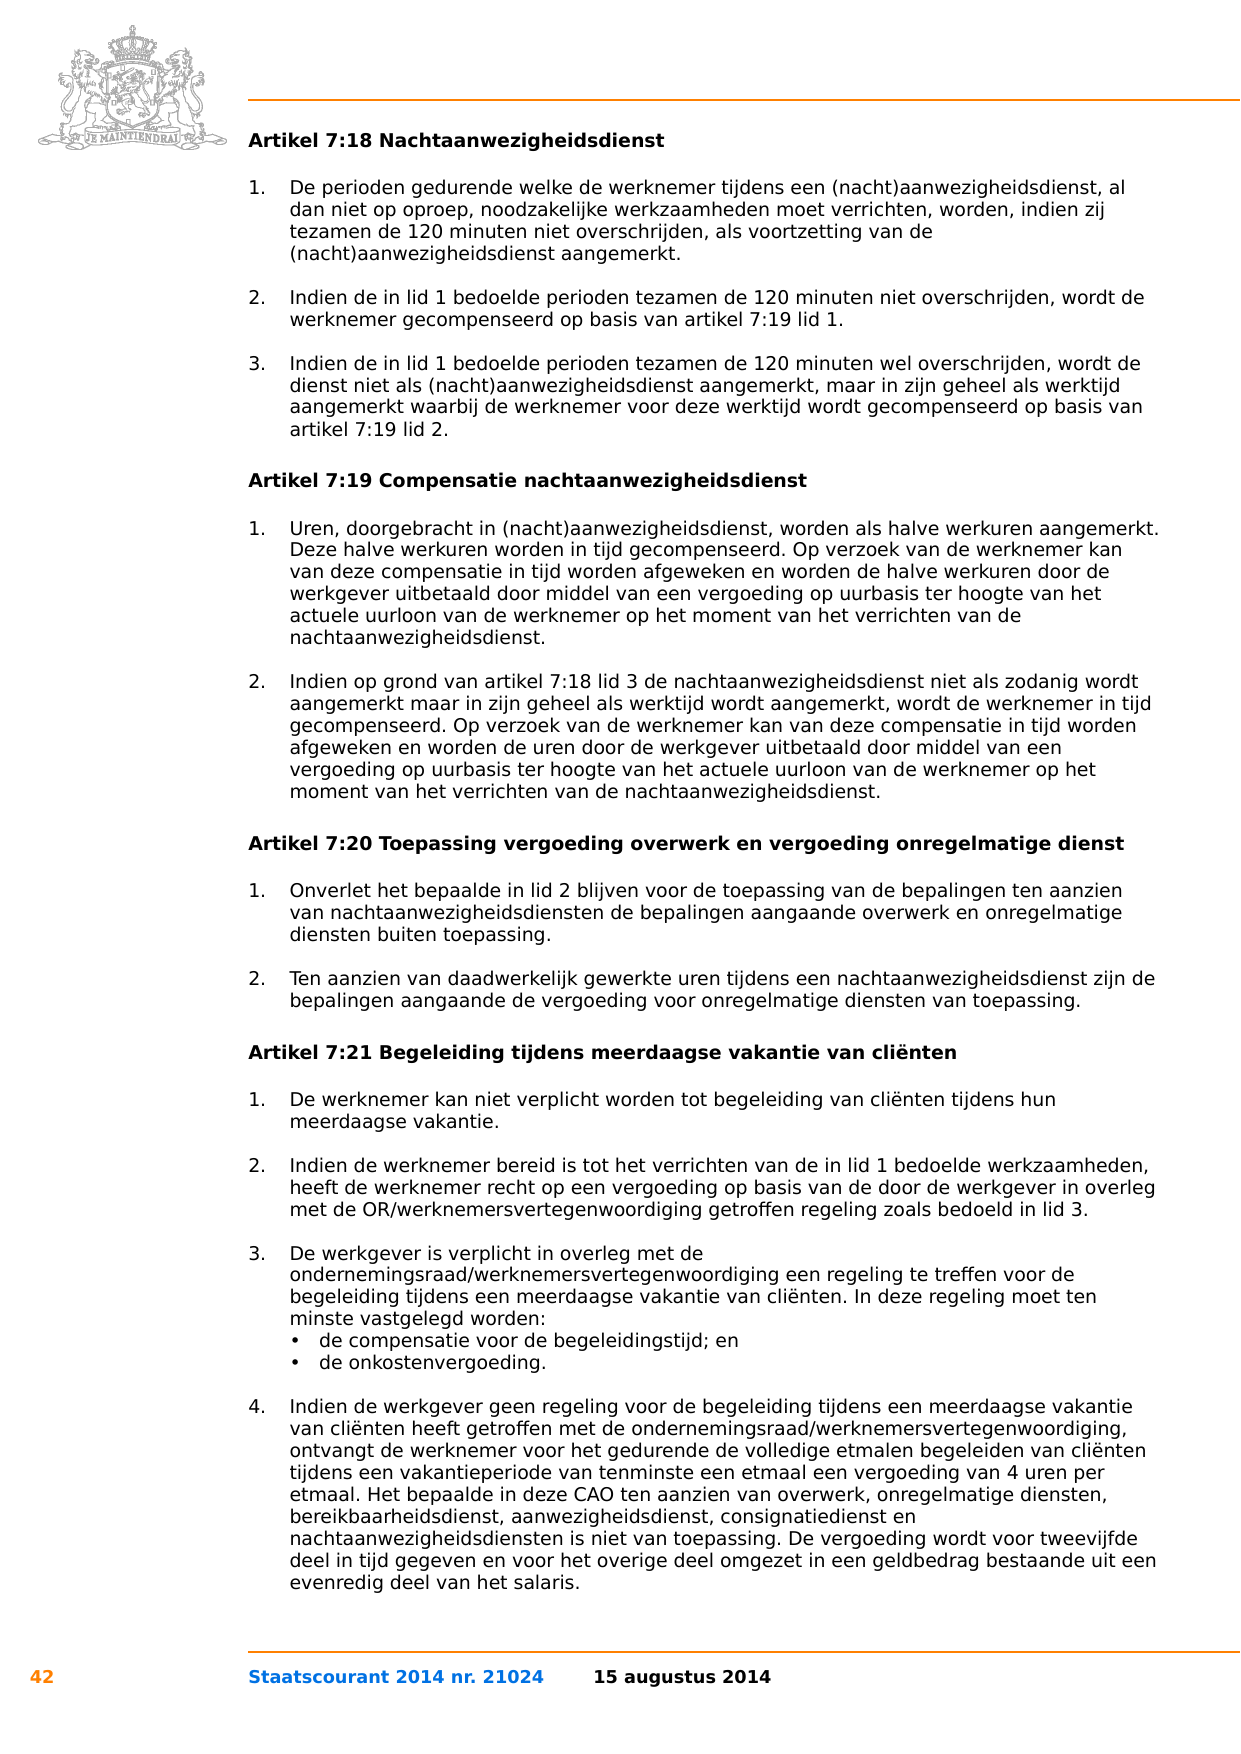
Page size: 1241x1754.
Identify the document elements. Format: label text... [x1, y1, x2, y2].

text 2. Indien de werknemer bereid is tot het verrichten van de in lid 1 bedoelde werkzaamheden, heeft de werknemer recht op een vergoeding op basis van de door de werkgever in overleg met de OR/werknemersvertegenwoordiging getroffen regeling zoals bedoeld in lid 3. [248, 1154, 1163, 1221]
text 2. Ten aanzien van daadwerkelijk gewerkte uren tijdens een nachtaanwezigheidsdienst zijn de bepalingen aangaande de vergoeding voor onregelmatige diensten van toepassing. [248, 968, 1163, 1012]
text 1. Uren, doorgebracht in (nacht)aanwezigheidsdienst, worden als halve werkuren aangemerkt. Deze halve werkuren worden in tijd gecompenseerd. Op verzoek van de werknemer kan van deze compensatie in tijd worden afgeweken en worden de halve werkuren door de werkgever uitbetaald door middel van een vergoeding op uurbasis ter hoogte van het actuele uurloon van de werknemer op het moment van het verrichten van de nachtaanwezigheidsdienst. [248, 517, 1163, 649]
text • de compensatie voor de begeleidingstijd; en [289, 1330, 1163, 1352]
subtitle Artikel 7:20 Toepassing vergoeding overwerk en vergoeding onregelmatige dienst [248, 833, 1163, 855]
subtitle Artikel 7:18 Nachtaanwezigheidsdienst [248, 130, 1163, 152]
text 1. De perioden gedurende welke de werknemer tijdens een (nacht)aanwezigheidsdienst, al dan niet op oproep, noodzakelijke werkzaamheden moet verrichten, worden, indien zij tezamen de 120 minuten niet overschrijden, als voortzetting van de (nacht)aanwezigheidsdienst aangemerkt. [248, 177, 1163, 265]
picture [38, 25, 227, 150]
text 1. De werknemer kan niet verplicht worden tot begeleiding van cliënten tijdens hun meerdaagse vakantie. [248, 1089, 1163, 1133]
text 3. Indien de in lid 1 bedoelde perioden tezamen de 120 minuten wel overschrijden, wordt de dienst niet als (nacht)aanwezigheidsdienst aangemerkt, maar in zijn geheel als werktijd aangemerkt waarbij de werknemer voor deze werktijd wordt gecompenseerd op basis van artikel 7:19 lid 2. [248, 352, 1163, 440]
text • de onkostenvergoeding. [289, 1352, 1163, 1374]
text 4. Indien de werkgever geen regeling voor de begeleiding tijdens een meerdaagse vakantie van cliënten heeft getroffen met de ondernemingsraad/werknemersvertegenwoordiging, ontvangt de werknemer voor het gedurende de volledige etmalen begeleiden van cliënten tijdens een vakantieperiode van tenminste een etmaal een vergoeding van 4 uren per etmaal. Het bepaalde in deze CAO ten aanzien van overwerk, onregelmatige diensten, bereikbaarheidsdienst, aanwezigheidsdienst, consignatiedienst en nachtaanwezigheidsdiensten is niet van toepassing. De vergoeding wordt voor tweevijfde deel in tijd gegeven en voor het overige deel omgezet in een geldbedrag bestaande uit een evenredig deel van het salaris. [248, 1396, 1163, 1594]
text 1. Onverlet het bepaalde in lid 2 blijven voor de toepassing van de bepalingen ten aanzien van nachtaanwezigheidsdiensten de bepalingen aangaande overwerk en onregelmatige diensten buiten toepassing. [248, 880, 1163, 946]
subtitle Artikel 7:21 Begeleiding tijdens meerdaagse vakantie van cliënten [248, 1042, 1163, 1064]
text 2. Indien op grond van artikel 7:18 lid 3 de nachtaanwezigheidsdienst niet als zodanig wordt aangemerkt maar in zijn geheel als werktijd wordt aangemerkt, wordt de werknemer in tijd gecompenseerd. Op verzoek van de werknemer kan van deze compensatie in tijd worden afgeweken en worden de uren door de werkgever uitbetaald door middel van een vergoeding op uurbasis ter hoogte van het actuele uurloon van de werknemer op het moment van het verrichten van de nachtaanwezigheidsdienst. [248, 671, 1163, 803]
text 2. Indien de in lid 1 bedoelde perioden tezamen de 120 minuten niet overschrijden, wordt de werknemer gecompenseerd op basis van artikel 7:19 lid 1. [248, 287, 1163, 331]
text 3. De werkgever is verplicht in overleg met de ondernemingsraad/werknemersvertegenwoordiging een regeling te treffen voor de begeleiding tijdens een meerdaagse vakantie van cliënten. In deze regeling moet ten minste vastgelegd worden: [248, 1242, 1163, 1330]
subtitle Artikel 7:19 Compensatie nachtaanwezigheidsdienst [248, 470, 1163, 492]
